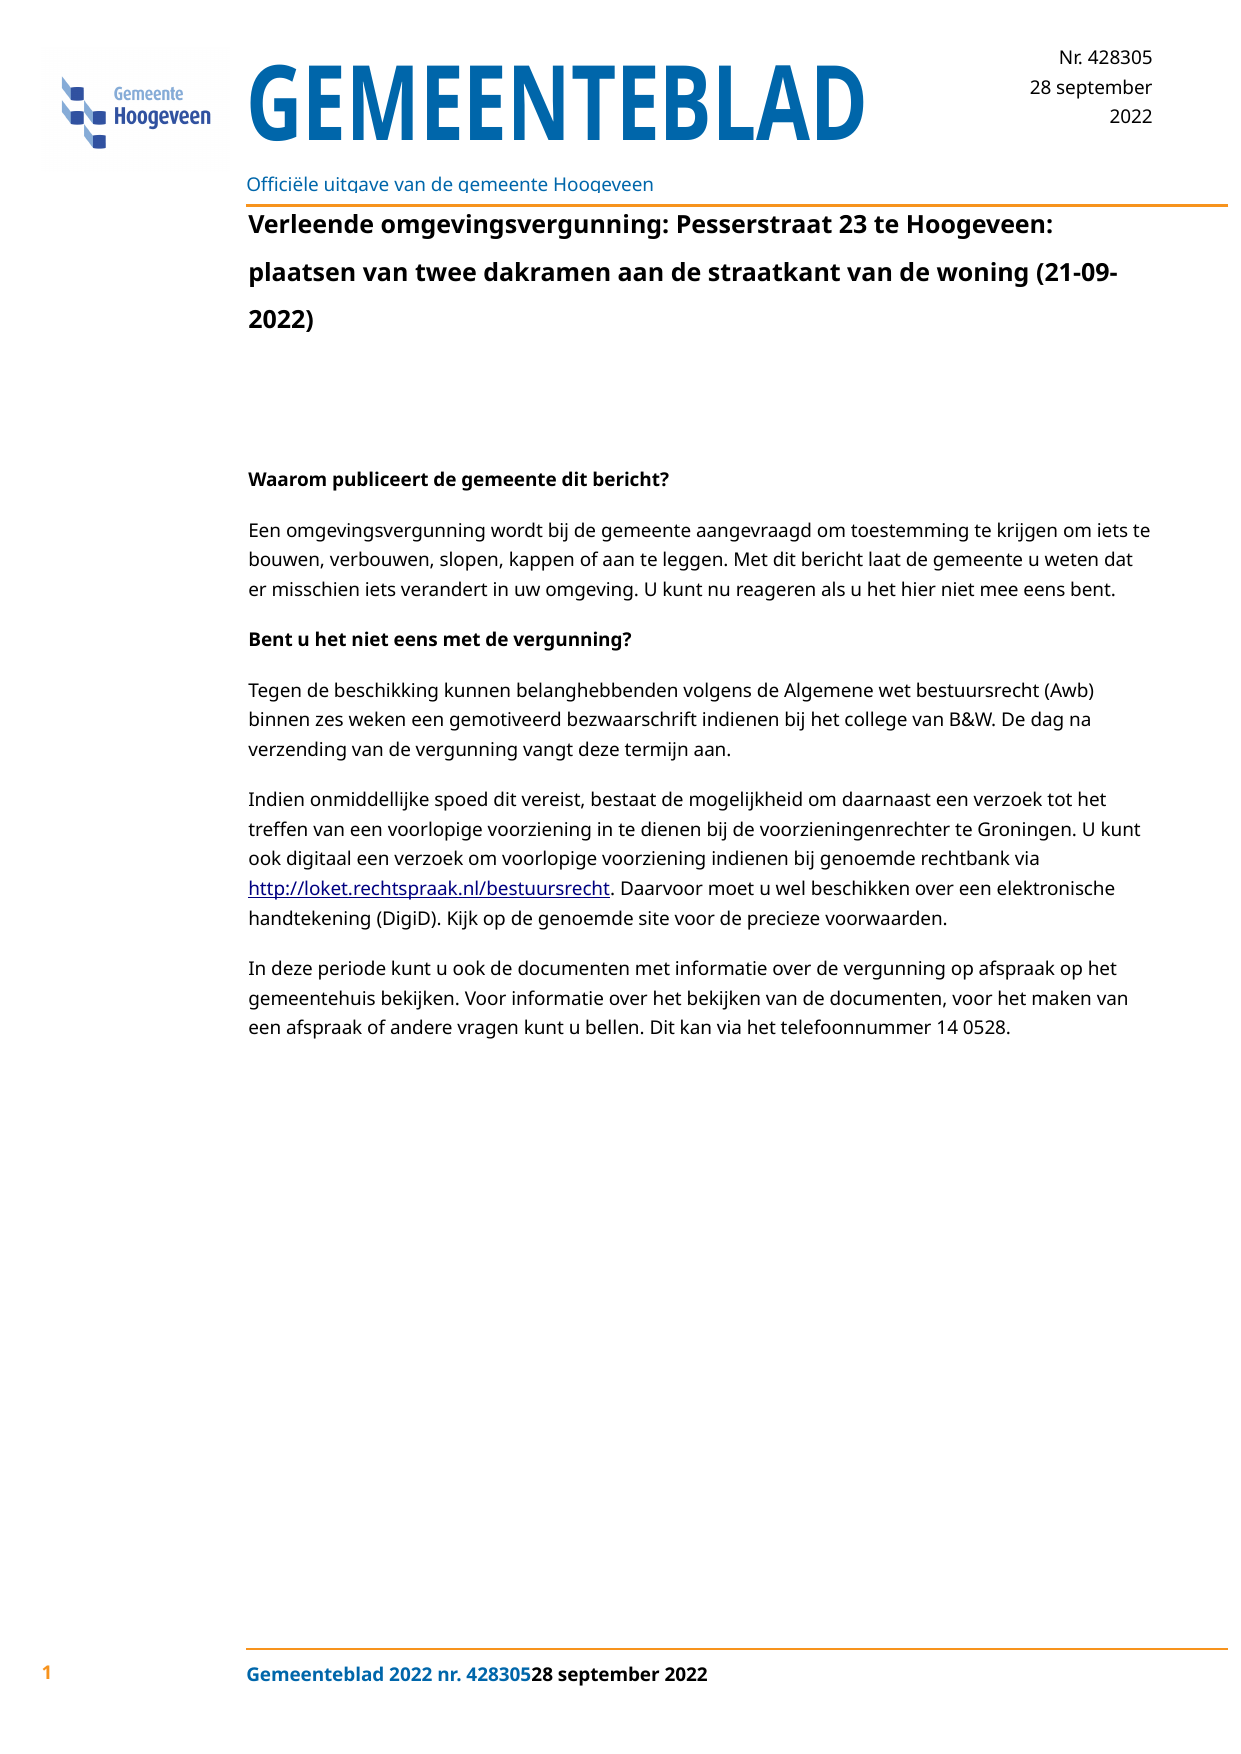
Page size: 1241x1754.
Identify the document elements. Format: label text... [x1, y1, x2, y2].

text Een omgevingsvergunning wordt bij de gemeente aangevraagd om toestemming te krijgen om iets te bouwen, verbouwen, slopen, kappen of aan te leggen. Met dit bericht laat de gemeente u weten dat er misschien iets verandert in uw omgeving. U kunt nu reageren als u het hier niet mee eens bent. [248, 517, 1152, 602]
picture [41, 47, 231, 172]
text Bent u het niet eens met de vergunning? [248, 626, 1152, 652]
text Indien onmiddellijke spoed dit vereist, bestaat de mogelijkheid om daarnaast een verzoek tot het treffen van een voorlopige voorziening in te dienen bij de voorzieningenrechter te Groningen. U kunt ook digitaal een verzoek om voorlopige voorziening indienen bij genoemde rechtbank via http://loket.rechtspraak.nl/bestuursrecht. Daarvoor moet u wel beschikken over een elektronische handtekening (DigiD). Kijk op de genoemde site voor de precieze voorwaarden. [248, 786, 1152, 930]
text Verleende omgevingsvergunning: Pesserstraat 23 te Hoogeveen: plaatsen van twee dakramen aan de straatkant van de woning (21-09-2022) [248, 207, 1152, 336]
text Tegen de beschikking kunnen belanghebbenden volgens de Algemene wet bestuursrecht (Awb) binnen zes weken een gemotiveerd bezwaarschrift indienen bij het college van B&W. De dag na verzending van de vergunning vangt deze termijn aan. [248, 677, 1152, 762]
text In deze periode kunt u ook de documenten met informatie over de vergunning op afspraak op het gemeentehuis bekijken. Voor informatie over het bekijken van de documenten, voor het maken van een afspraak of andere vragen kunt u bellen. Dit kan via het telefoonnummer 14 0528. [248, 955, 1152, 1040]
text Waarom publiceert de gemeente dit bericht? [248, 466, 1152, 492]
